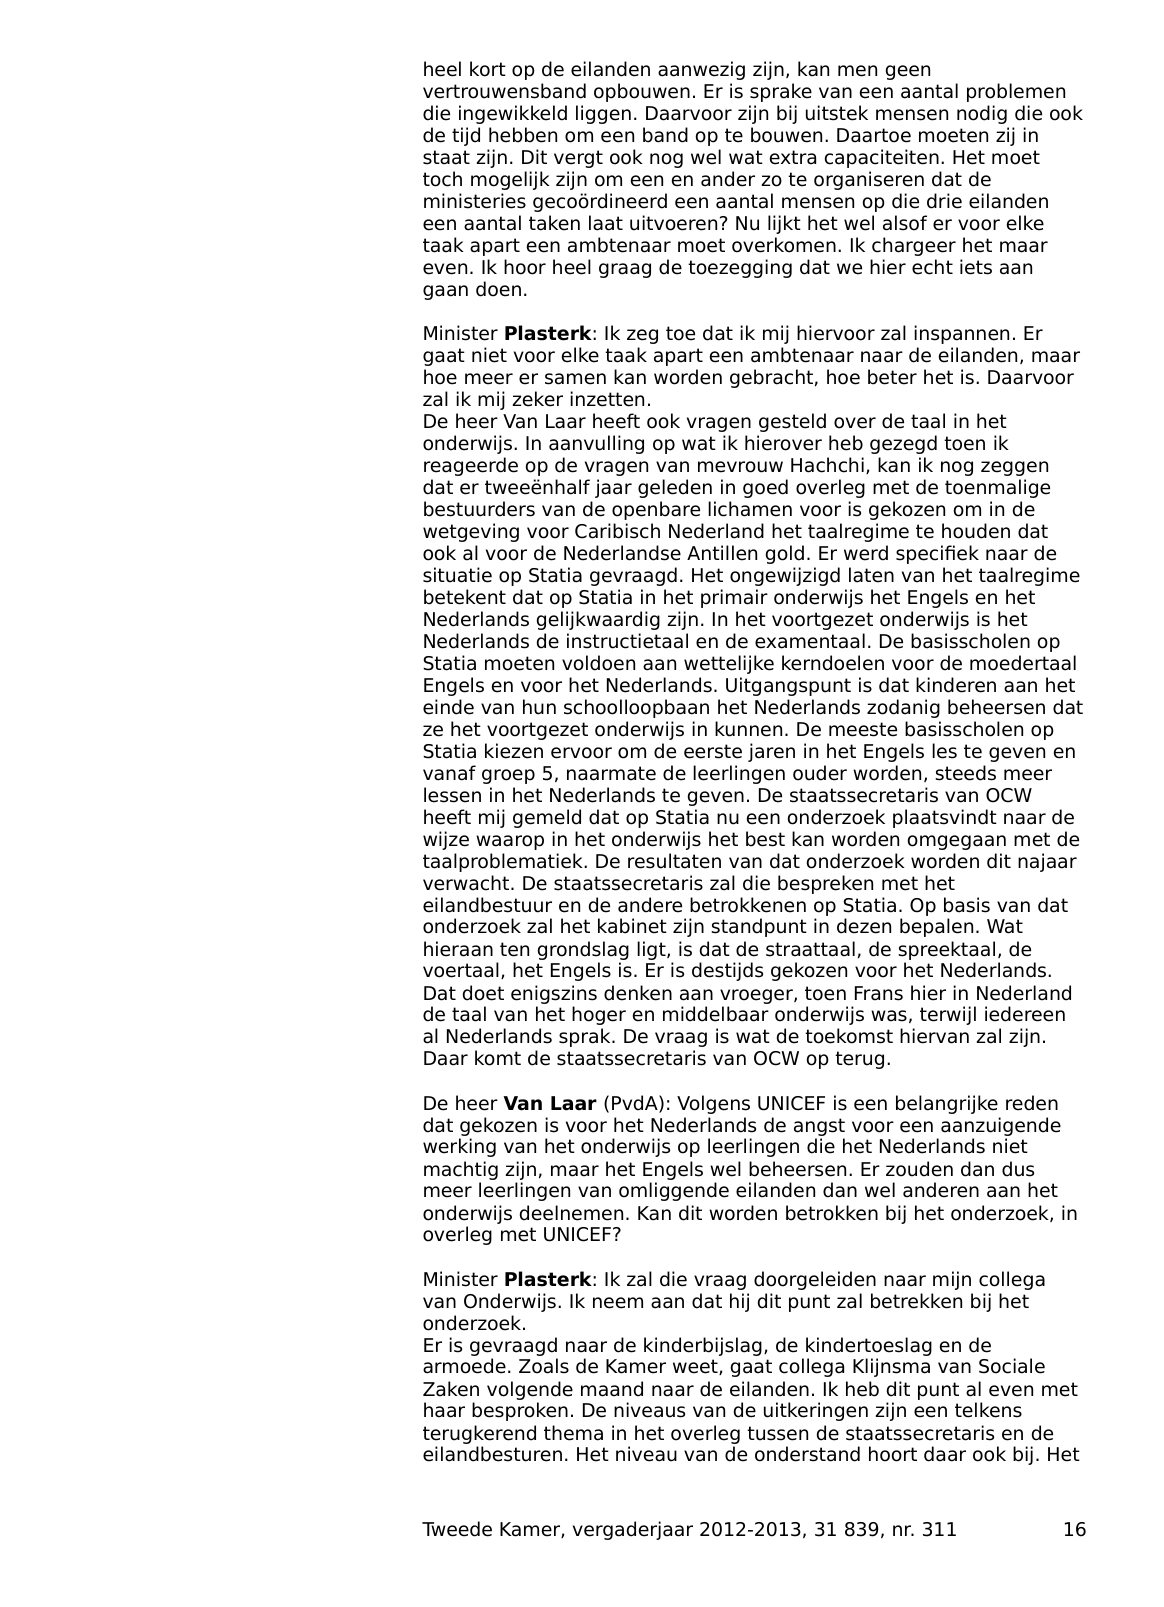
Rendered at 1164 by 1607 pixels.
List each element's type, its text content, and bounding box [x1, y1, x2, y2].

text De heer Van Laar heeft ook vragen gesteld over de taal in het onderwijs. In aanvulling op wat ik hierover heb gezegd toen ik reageerde op de vragen van mevrouw Hachchi, kan ik nog zeggen dat er tweeënhalf jaar geleden in goed overleg met de toenmalige bestuurders van de openbare lichamen voor is gekozen om in de wetgeving voor Caribisch Nederland het taalregime te houden dat ook al voor de Nederlandse Antillen gold. Er werd specifiek naar de situatie op Statia gevraagd. Het ongewijzigd laten van het taalregime betekent dat op Statia in het primair onderwijs het Engels en het Nederlands gelijkwaardig zijn. In het voortgezet onderwijs is het Nederlands de instructietaal en de examentaal. De basisscholen op Statia moeten voldoen aan wettelijke kerndoelen voor de moedertaal Engels en voor het Nederlands. Uitgangspunt is dat kinderen aan het einde van hun schoolloopbaan het Nederlands zodanig beheersen dat ze het voortgezet onderwijs in kunnen. De meeste basisscholen op Statia kiezen ervoor om de eerste jaren in het Engels les te geven en vanaf groep 5, naarmate de leerlingen ouder worden, steeds meer lessen in het Nederlands te geven. De staatssecretaris van OCW heeft mij gemeld dat op Statia nu een onderzoek plaatsvindt naar de wijze waarop in het onderwijs het best kan worden omgegaan met de taalproblematiek. De resultaten van dat onderzoek worden dit najaar verwacht. De staatssecretaris zal die bespreken met het eilandbestuur en de andere betrokkenen op Statia. Op basis van dat onderzoek zal het kabinet zijn standpunt in dezen bepalen. Wat hieraan ten grondslag ligt, is dat de straattaal, de spreektaal, de voertaal, het Engels is. Er is destijds gekozen voor het Nederlands. Dat doet enigszins denken aan vroeger, toen Frans hier in Nederland de taal van het hoger en middelbaar onderwijs was, terwijl iedereen al Nederlands sprak. De vraag is wat de toekomst hiervan zal zijn. Daar komt de staatssecretaris van OCW op terug. [422, 411, 1087, 1070]
text Minister Plasterk: Ik zal die vraag doorgeleiden naar mijn collega van Onderwijs. Ik neem aan dat hij dit punt zal betrekken bij het onderzoek. [422, 1268, 1087, 1334]
text Er is gevraagd naar de kinderbijslag, de kindertoeslag en de armoede. Zoals de Kamer weet, gaat collega Klijnsma van Sociale Zaken volgende maand naar de eilanden. Ik heb dit punt al even met haar besproken. De niveaus van de uitkeringen zijn een telkens terugkerend thema in het overleg tussen de staatssecretaris en de eilandbesturen. Het niveau van de onderstand hoort daar ook bij. Het [422, 1334, 1087, 1466]
text De heer Van Laar (PvdA): Volgens UNICEF is een belangrijke reden dat gekozen is voor het Nederlands de angst voor een aanzuigende werking van het onderwijs op leerlingen die het Nederlands niet machtig zijn, maar het Engels wel beheersen. Er zouden dan dus meer leerlingen van omliggende eilanden dan wel anderen aan het onderwijs deelnemen. Kan dit worden betrokken bij het onderzoek, in overleg met UNICEF? [422, 1092, 1087, 1246]
text Minister Plasterk: Ik zeg toe dat ik mij hiervoor zal inspannen. Er gaat niet voor elke taak apart een ambtenaar naar de eilanden, maar hoe meer er samen kan worden gebracht, hoe beter het is. Daarvoor zal ik mij zeker inzetten. [422, 323, 1087, 411]
text heel kort op de eilanden aanwezig zijn, kan men geen vertrouwensband opbouwen. Er is sprake van een aantal problemen die ingewikkeld liggen. Daarvoor zijn bij uitstek mensen nodig die ook de tijd hebben om een band op te bouwen. Daartoe moeten zij in staat zijn. Dit vergt ook nog wel wat extra capaciteiten. Het moet toch mogelijk zijn om een en ander zo te organiseren dat de ministeries gecoördineerd een aantal mensen op die drie eilanden een aantal taken laat uitvoeren? Nu lijkt het wel alsof er voor elke taak apart een ambtenaar moet overkomen. Ik chargeer het maar even. Ik hoor heel graag de toezegging dat we hier echt iets aan gaan doen. [422, 59, 1087, 301]
